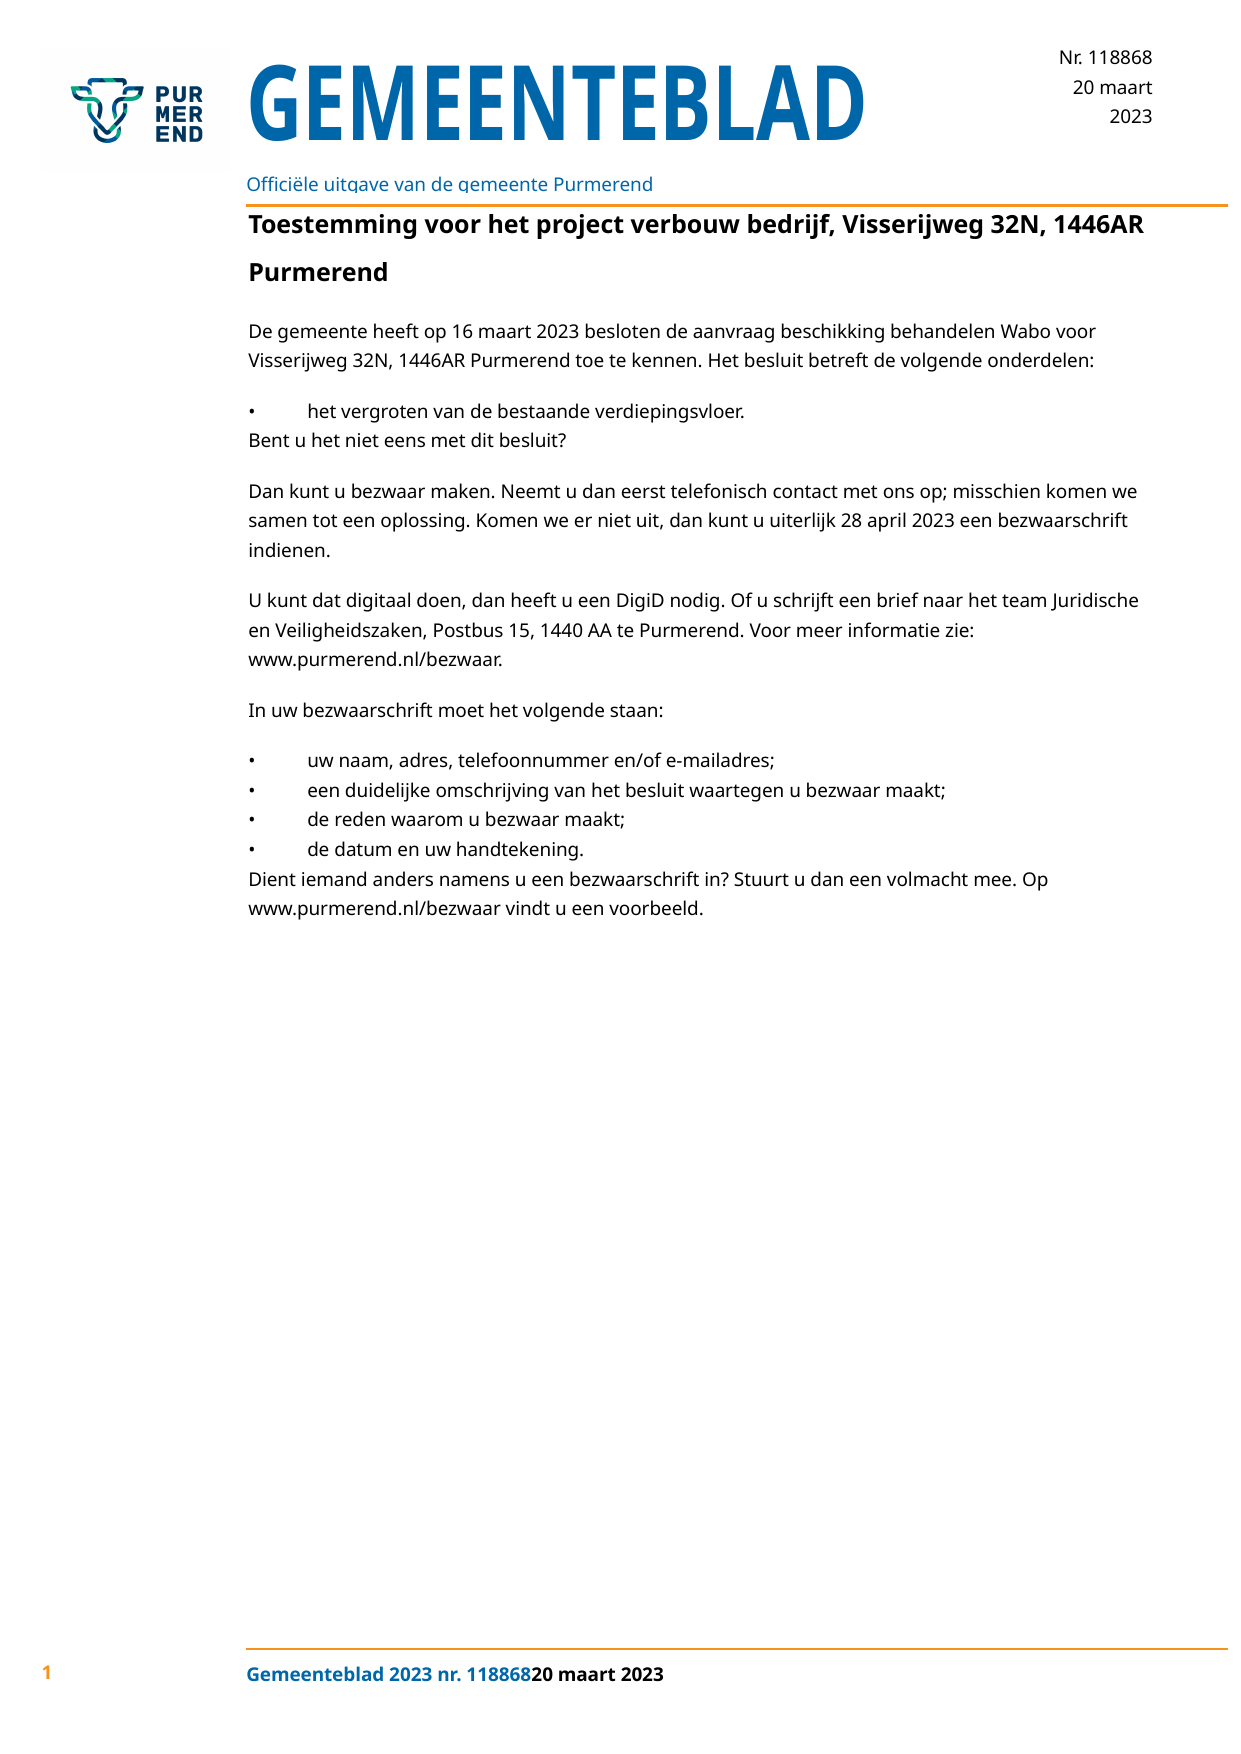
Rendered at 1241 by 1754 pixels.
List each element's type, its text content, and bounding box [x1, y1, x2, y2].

text In uw bezwaarschrift moet het volgende staan: [248, 697, 1152, 723]
list de datum en uw handtekening. [248, 836, 1152, 862]
text U kunt dat digitaal doen, dan heeft u een DigiD nodig. Of u schrijft een brief naar het team Juridische en Veiligheidszaken, Postbus 15, 1440 AA te Purmerend. Voor meer informatie zie: www.purmerend.nl/bezwaar. [248, 587, 1152, 672]
text Dient iemand anders namens u een bezwaarschrift in? Stuurt u dan een volmacht mee. Op www.purmerend.nl/bezwaar vindt u een voorbeeld. [248, 866, 1152, 921]
list een duidelijke omschrijving van het besluit waartegen u bezwaar maakt; [248, 777, 1152, 803]
text De gemeente heeft op 16 maart 2023 besloten de aanvraag beschikking behandelen Wabo voor Visserijweg 32N, 1446AR Purmerend toe te kennen. Het besluit betreft de volgende onderdelen: [248, 318, 1152, 373]
list het vergroten van de bestaande verdiepingsvloer. [248, 398, 1152, 424]
text Toestemming voor het project verbouw bedrijf, Visserijweg 32N, 1446AR Purmerend [248, 207, 1152, 288]
picture [41, 47, 231, 172]
text Bent u het niet eens met dit besluit? [248, 427, 1152, 453]
list de reden waarom u bezwaar maakt; [248, 807, 1152, 832]
list uw naam, adres, telefoonnummer en/of e-mailadres; [248, 747, 1152, 773]
text Dan kunt u bezwaar maken. Neemt u dan eerst telefonisch contact met ons op; misschien komen we samen tot een oplossing. Komen we er niet uit, dan kunt u uiterlijk 28 april 2023 een bezwaarschrift indienen. [248, 478, 1152, 563]
